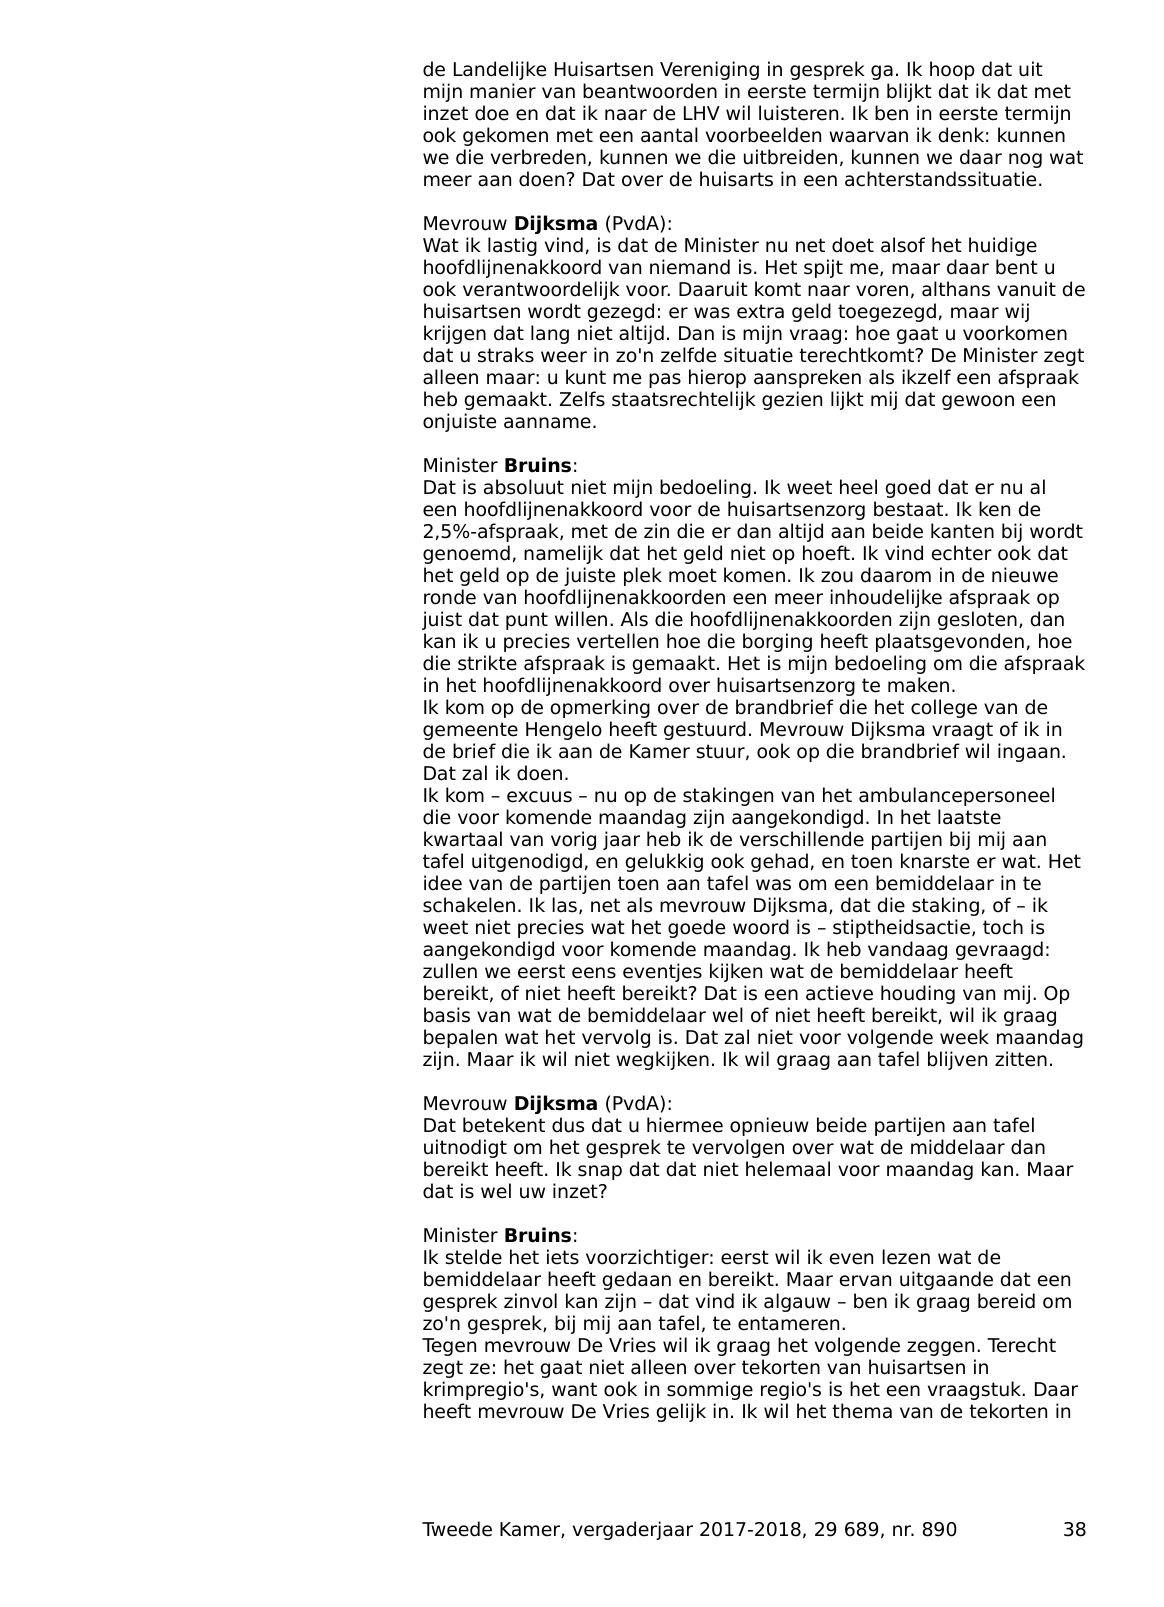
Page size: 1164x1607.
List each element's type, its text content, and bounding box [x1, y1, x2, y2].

text Mevrouw Dijksma (PvdA): [422, 1093, 1087, 1115]
text Ik kom op de opmerking over de brandbrief die het college van de gemeente Hengelo heeft gestuurd. Mevrouw Dijksma vraagt of ik in de brief die ik aan de Kamer stuur, ook op die brandbrief wil ingaan. Dat zal ik doen. [422, 697, 1087, 785]
text Ik stelde het iets voorzichtiger: eerst wil ik even lezen wat de bemiddelaar heeft gedaan en bereikt. Maar ervan uitgaande dat een gesprek zinvol kan zijn – dat vind ik algauw – ben ik graag bereid om zo'n gesprek, bij mij aan tafel, te entameren. [422, 1247, 1087, 1335]
text de Landelijke Huisartsen Vereniging in gesprek ga. Ik hoop dat uit mijn manier van beantwoorden in eerste termijn blijkt dat ik dat met inzet doe en dat ik naar de LHV wil luisteren. Ik ben in eerste termijn ook gekomen met een aantal voorbeelden waarvan ik denk: kunnen we die verbreden, kunnen we die uitbreiden, kunnen we daar nog wat meer aan doen? Dat over de huisarts in een achterstandssituatie. [422, 59, 1087, 191]
text Ik kom – excuus – nu op de stakingen van het ambulancepersoneel die voor komende maandag zijn aangekondigd. In het laatste kwartaal van vorig jaar heb ik de verschillende partijen bij mij aan tafel uitgenodigd, en gelukkig ook gehad, en toen knarste er wat. Het idee van de partijen toen aan tafel was om een bemiddelaar in te schakelen. Ik las, net als mevrouw Dijksma, dat die staking, of – ik weet niet precies wat het goede woord is – stiptheidsactie, toch is aangekondigd voor komende maandag. Ik heb vandaag gevraagd: zullen we eerst eens eventjes kijken wat de bemiddelaar heeft bereikt, of niet heeft bereikt? Dat is een actieve houding van mij. Op basis van wat de bemiddelaar wel of niet heeft bereikt, wil ik graag bepalen wat het vervolg is. Dat zal niet voor volgende week maandag zijn. Maar ik wil niet wegkijken. Ik wil graag aan tafel blijven zitten. [422, 785, 1087, 1071]
text Dat is absoluut niet mijn bedoeling. Ik weet heel goed dat er nu al een hoofdlijnenakkoord voor de huisartsenzorg bestaat. Ik ken de 2,5%-afspraak, met de zin die er dan altijd aan beide kanten bij wordt genoemd, namelijk dat het geld niet op hoeft. Ik vind echter ook dat het geld op de juiste plek moet komen. Ik zou daarom in de nieuwe ronde van hoofdlijnenakkoorden een meer inhoudelijke afspraak op juist dat punt willen. Als die hoofdlijnenakkoorden zijn gesloten, dan kan ik u precies vertellen hoe die borging heeft plaatsgevonden, hoe die strikte afspraak is gemaakt. Het is mijn bedoeling om die afspraak in het hoofdlijnenakkoord over huisartsenzorg te maken. [422, 477, 1087, 697]
text Minister Bruins: [422, 1225, 1087, 1247]
text Tegen mevrouw De Vries wil ik graag het volgende zeggen. Terecht zegt ze: het gaat niet alleen over tekorten van huisartsen in krimpregio's, want ook in sommige regio's is het een vraagstuk. Daar heeft mevrouw De Vries gelijk in. Ik wil het thema van de tekorten in [422, 1335, 1087, 1423]
text Minister Bruins: [422, 455, 1087, 477]
text Wat ik lastig vind, is dat de Minister nu net doet alsof het huidige hoofdlijnenakkoord van niemand is. Het spijt me, maar daar bent u ook verantwoordelijk voor. Daaruit komt naar voren, althans vanuit de huisartsen wordt gezegd: er was extra geld toegezegd, maar wij krijgen dat lang niet altijd. Dan is mijn vraag: hoe gaat u voorkomen dat u straks weer in zo'n zelfde situatie terechtkomt? De Minister zegt alleen maar: u kunt me pas hierop aanspreken als ikzelf een afspraak heb gemaakt. Zelfs staatsrechtelijk gezien lijkt mij dat gewoon een onjuiste aanname. [422, 235, 1087, 433]
text Mevrouw Dijksma (PvdA): [422, 213, 1087, 235]
text Dat betekent dus dat u hiermee opnieuw beide partijen aan tafel uitnodigt om het gesprek te vervolgen over wat de middelaar dan bereikt heeft. Ik snap dat dat niet helemaal voor maandag kan. Maar dat is wel uw inzet? [422, 1115, 1087, 1203]
